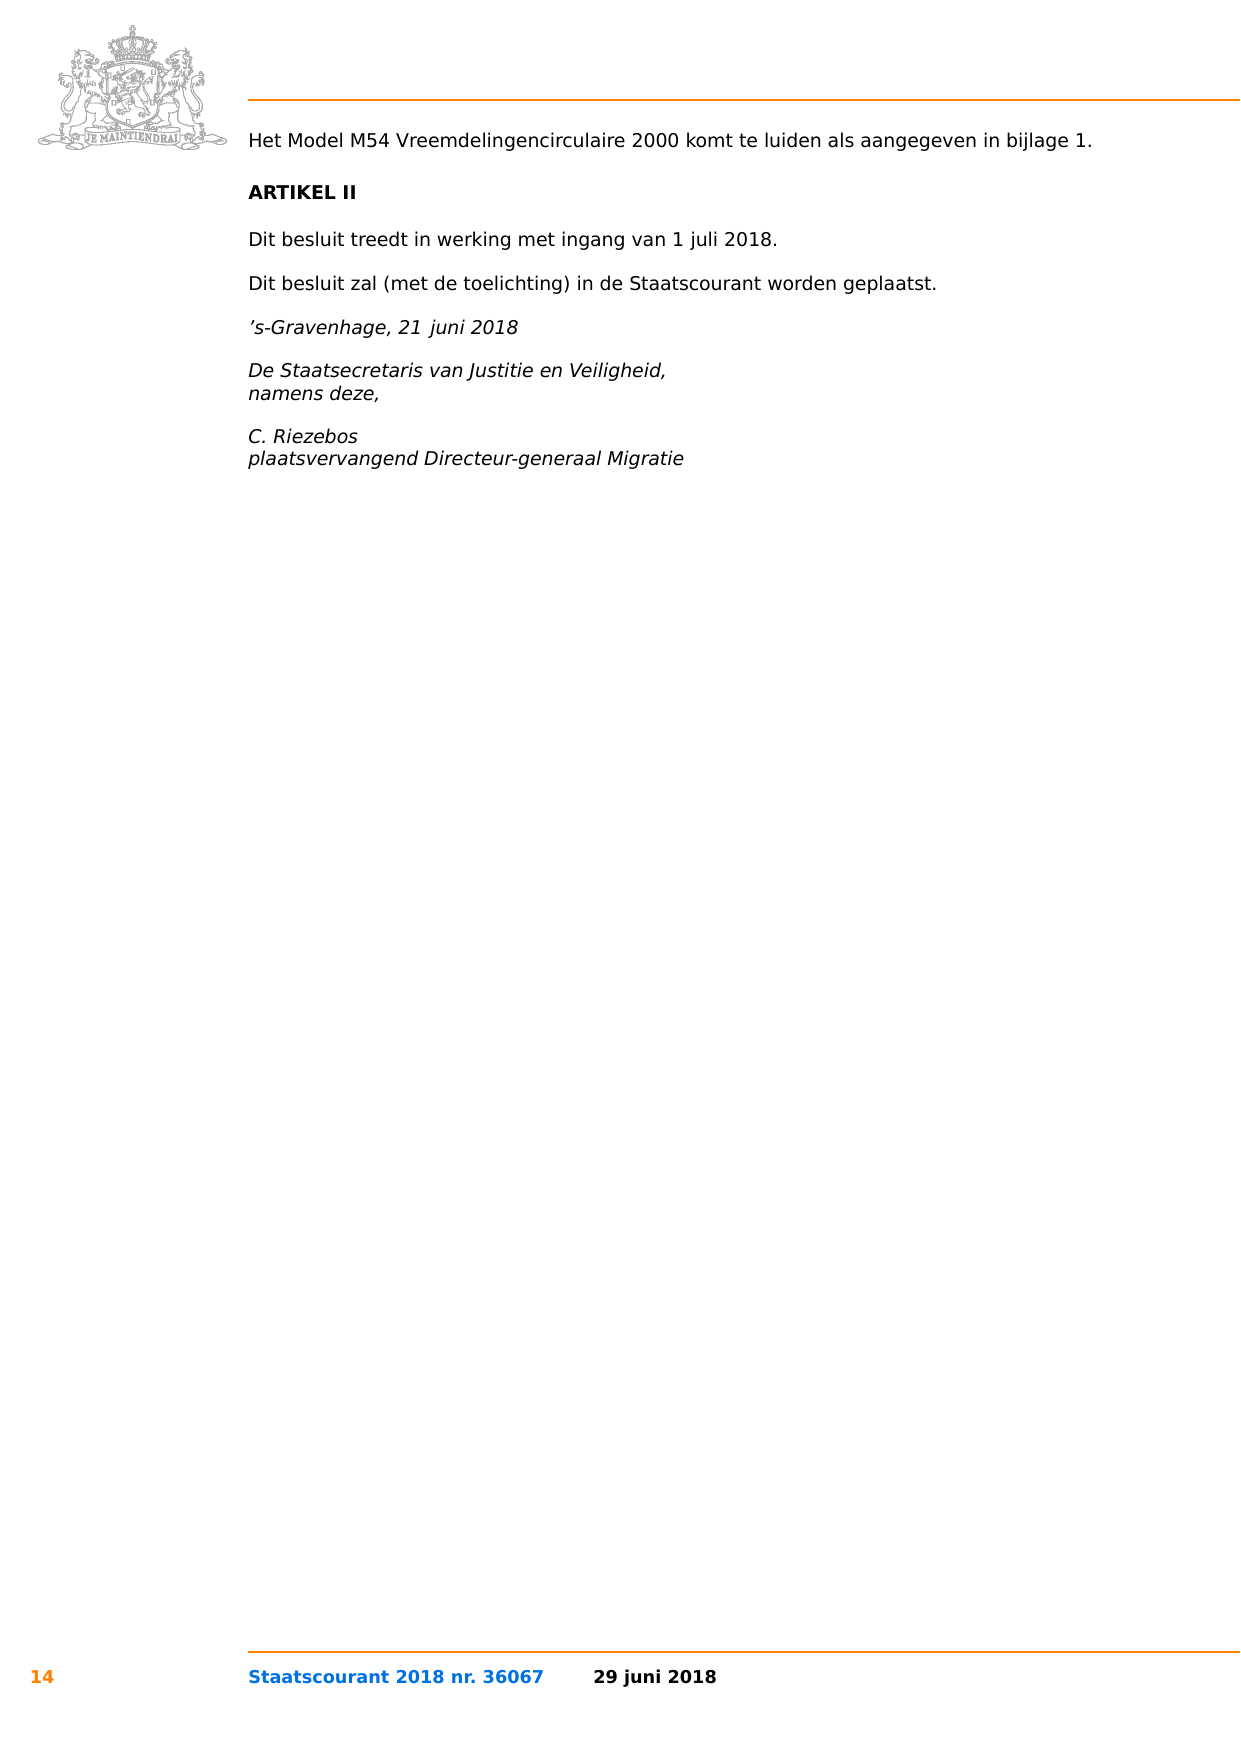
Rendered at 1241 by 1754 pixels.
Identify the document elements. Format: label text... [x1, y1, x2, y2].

subtitle ARTIKEL II [248, 182, 1163, 204]
text Dit besluit zal (met de toelichting) in de Staatscourant worden geplaatst. [248, 273, 1163, 295]
text Dit besluit treedt in werking met ingang van 1 juli 2018. [248, 229, 1163, 251]
text Het Model M54 Vreemdelingencirculaire 2000 komt te luiden als aangegeven in bijlage 1. [248, 130, 1163, 152]
text De Staatsecretaris van Justitie en Veiligheid, namens deze, C. Riezebos plaatsvervangend Directeur-generaal Migratie [248, 360, 1163, 470]
picture [38, 25, 227, 150]
text ’s-Gravenhage, 21 juni 2018 [248, 317, 1163, 338]
